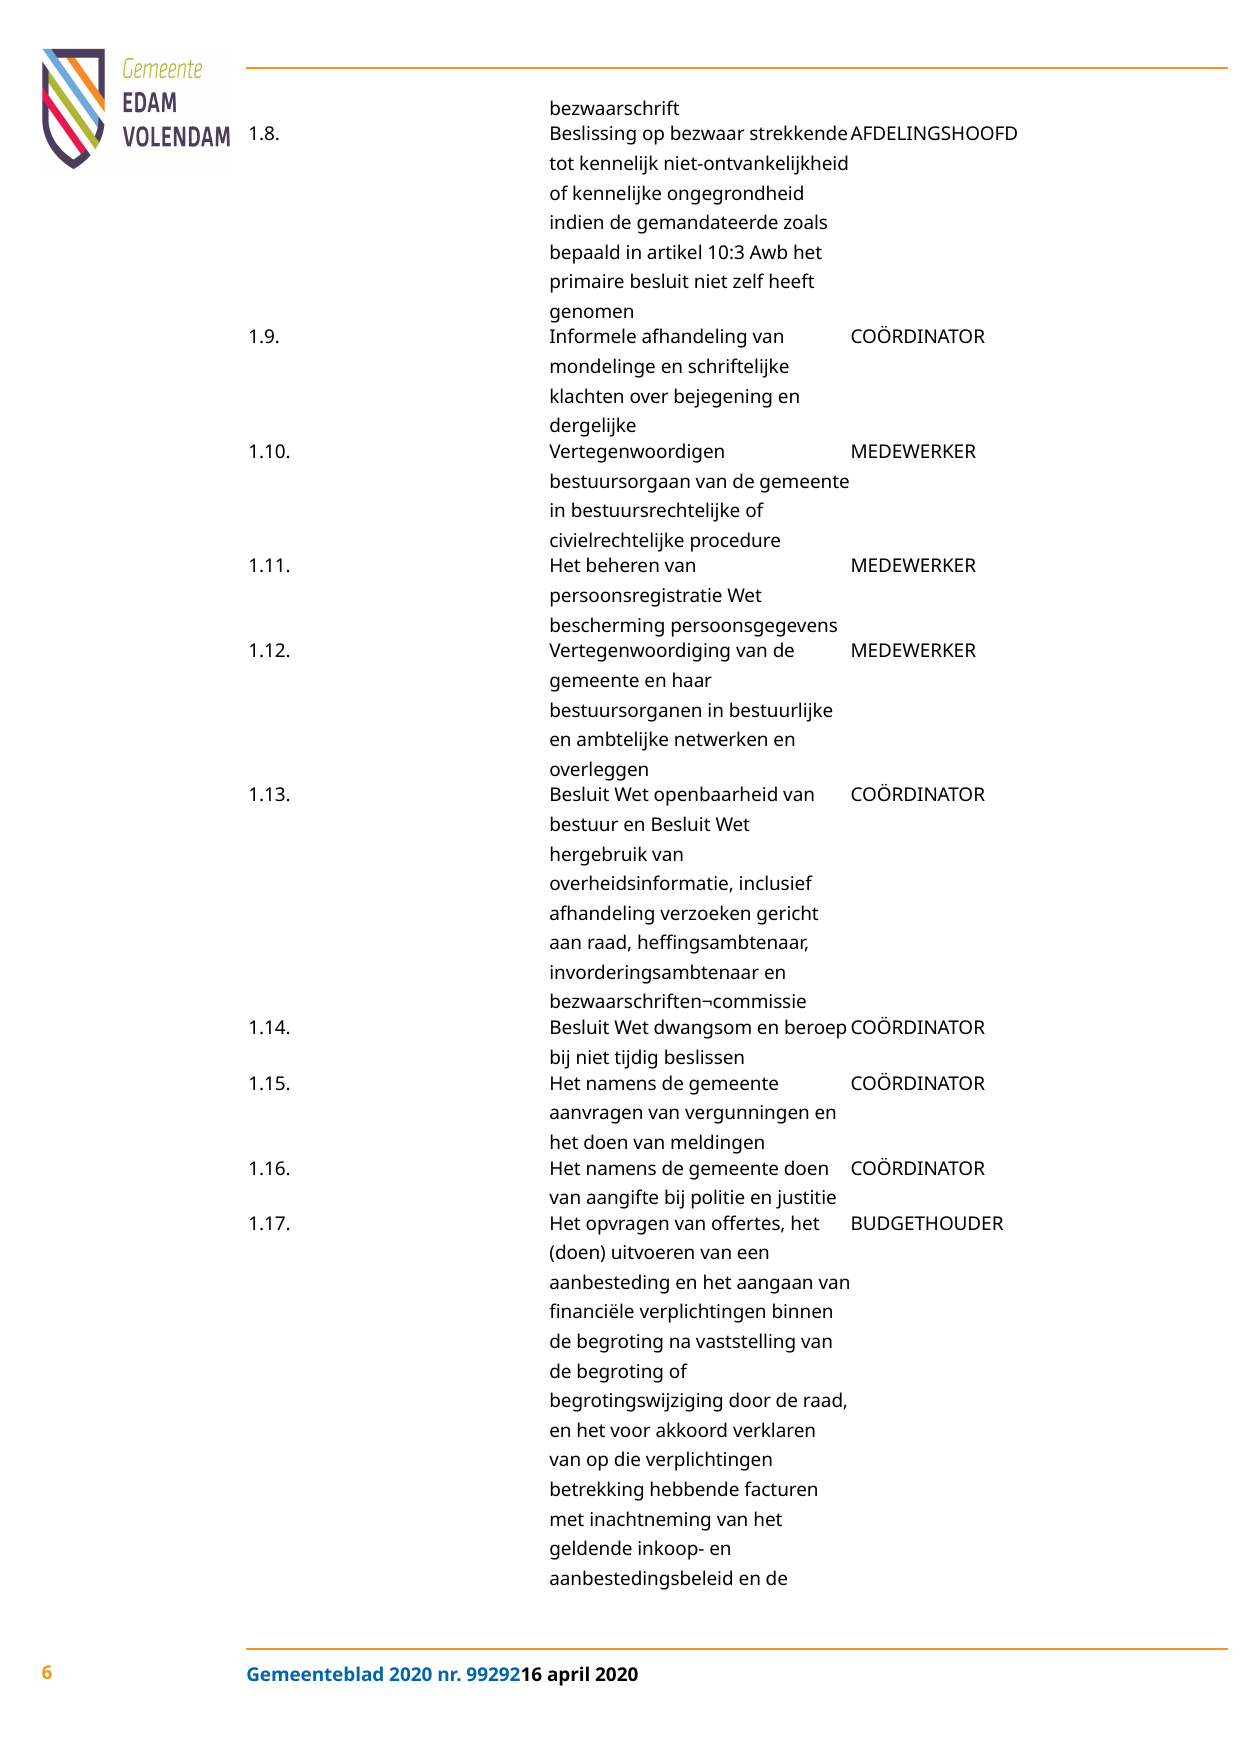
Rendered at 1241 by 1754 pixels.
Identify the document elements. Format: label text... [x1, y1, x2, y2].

table_cell BUDGETHOUDER [850, 1210, 1152, 1591]
table_cell COÖRDINATOR [850, 1015, 1152, 1070]
table_cell Beslissing op bezwaar strekkende tot kennelijk niet-ontvankelijkheid of kennelijke ongegrondheid indien de gemandateerde zoals bepaald in artikel 10:3 Awb het primaire besluit niet zelf heeft genomen [549, 121, 850, 324]
table_cell 1.10. [248, 438, 549, 553]
table_cell 1.8. [248, 121, 549, 324]
table_cell [248, 95, 549, 121]
table_cell 1.11. [248, 553, 549, 638]
table_cell 1.12. [248, 638, 549, 782]
table_cell 1.13. [248, 782, 549, 1014]
table_cell 1.14. [248, 1015, 549, 1070]
table_cell Besluit Wet openbaarheid van bestuur en Besluit Wet hergebruik van overheidsinformatie, inclusief afhandeling verzoeken gericht aan raad, heffingsambtenaar, invorderingsambtenaar en bezwaarschriften¬commissie [549, 782, 850, 1014]
table_cell 1.17. [248, 1210, 549, 1591]
table_cell [850, 95, 1152, 121]
table_cell Het opvragen van offertes, het (doen) uitvoeren van een aanbesteding en het aangaan van financiële verplichtingen binnen de begroting na vaststelling van de begroting of begrotingswijziging door de raad, en het voor akkoord verklaren van op die verplichtingen betrekking hebbende facturen met inachtneming van het geldende inkoop- en aanbestedingsbeleid en de [549, 1210, 850, 1591]
table_cell Het beheren van persoonsregistratie Wet bescherming persoonsgegevens [549, 553, 850, 638]
table_cell 1.15. [248, 1070, 549, 1155]
table_cell MEDEWERKER [850, 553, 1152, 638]
table_cell COÖRDINATOR [850, 782, 1152, 1014]
table_cell Besluit Wet dwangsom en beroep bij niet tijdig beslissen [549, 1015, 850, 1070]
table_cell Informele afhandeling van mondelinge en schriftelijke klachten over bejegening en dergelijke [549, 324, 850, 438]
table_cell bezwaarschrift [549, 95, 850, 121]
table_cell Het namens de gemeente doen van aangifte bij politie en justitie [549, 1155, 850, 1210]
table_cell AFDELINGSHOOFD [850, 121, 1152, 324]
table_cell MEDEWERKER [850, 438, 1152, 553]
table_cell COÖRDINATOR [850, 324, 1152, 438]
table_cell Vertegenwoordigen bestuursorgaan van de gemeente in bestuursrechtelijke of civielrechtelijke procedure [549, 438, 850, 553]
table_cell MEDEWERKER [850, 638, 1152, 782]
table_cell 1.16. [248, 1155, 549, 1210]
picture [41, 47, 231, 172]
table_cell 1.9. [248, 324, 549, 438]
table_cell COÖRDINATOR [850, 1155, 1152, 1210]
table_cell Vertegenwoordiging van de gemeente en haar bestuursorganen in bestuurlijke en ambtelijke netwerken en overleggen [549, 638, 850, 782]
table_cell COÖRDINATOR [850, 1070, 1152, 1155]
table_cell Het namens de gemeente aanvragen van vergunningen en het doen van meldingen [549, 1070, 850, 1155]
